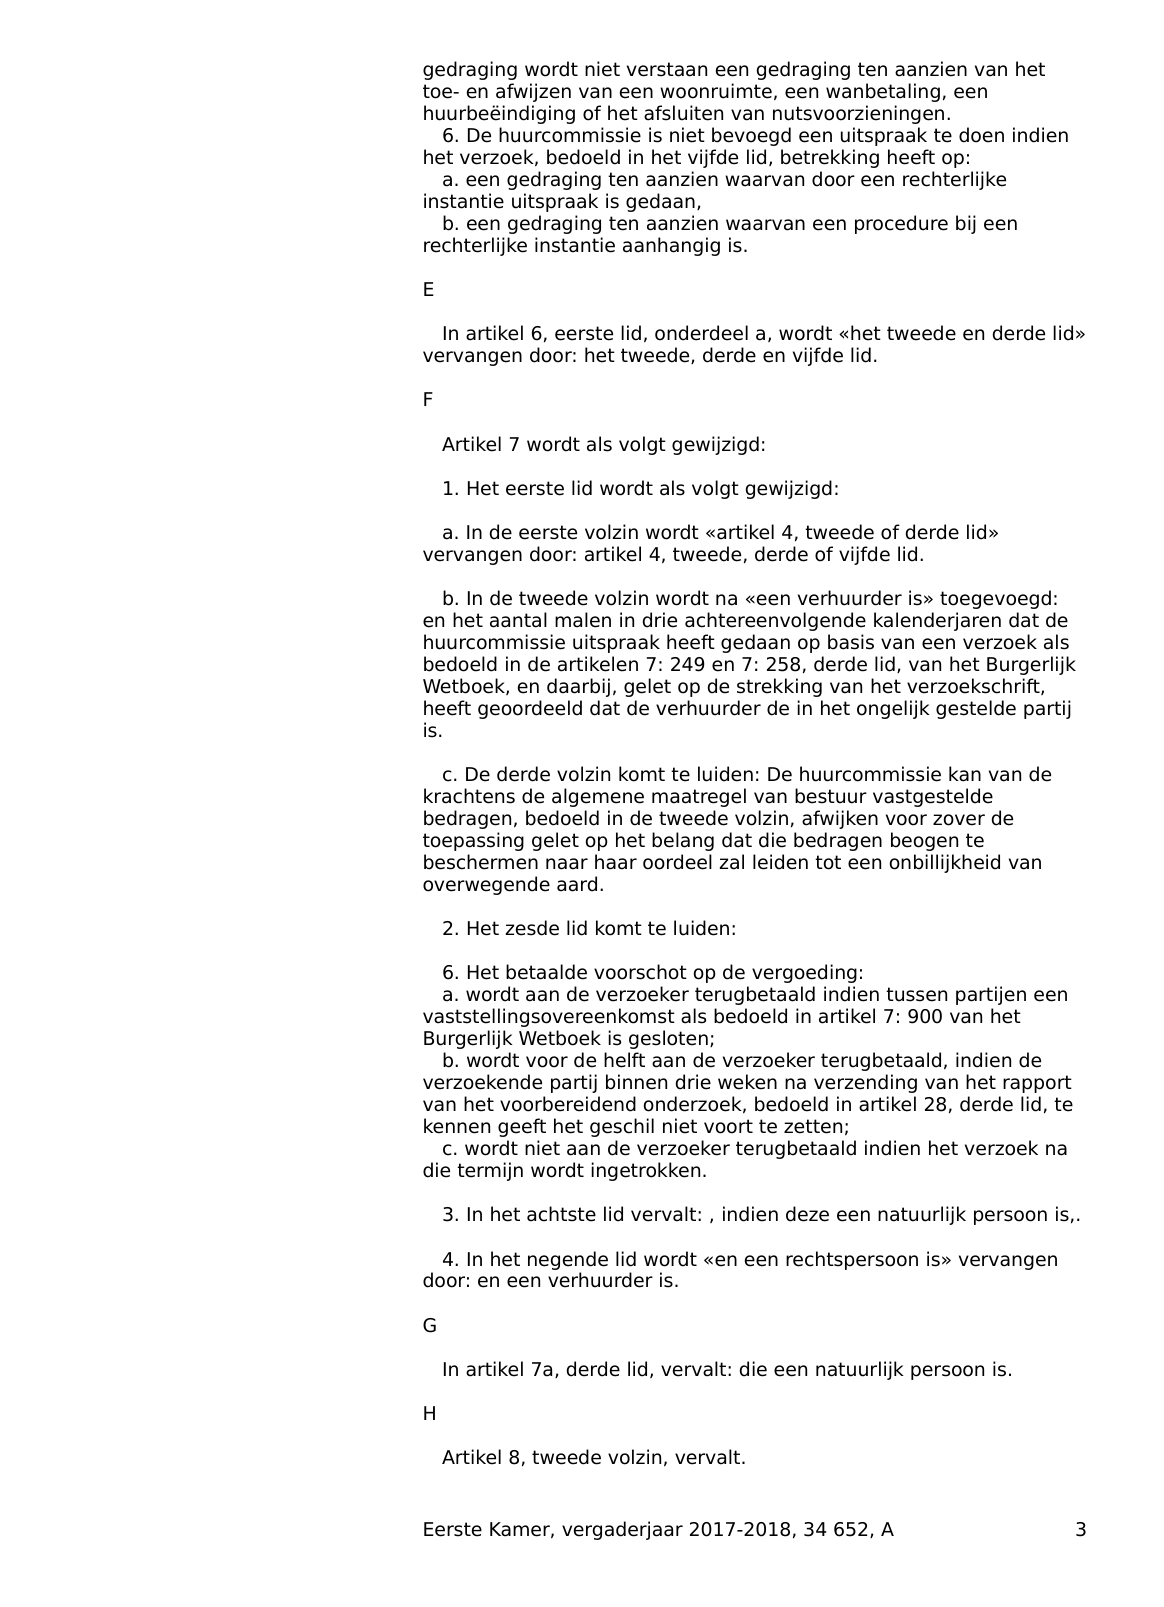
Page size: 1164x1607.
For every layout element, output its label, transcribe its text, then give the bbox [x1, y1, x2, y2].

text 3. In het achtste lid vervalt: , indien deze een natuurlijk persoon is,. [422, 1204, 1087, 1226]
text c. De derde volzin komt te luiden: De huurcommissie kan van de krachtens de algemene maatregel van bestuur vastgestelde bedragen, bedoeld in de tweede volzin, afwijken voor zover de toepassing gelet op het belang dat die bedragen beogen te beschermen naar haar oordeel zal leiden tot een onbillijkheid van overwegende aard. [422, 764, 1087, 896]
text gedraging wordt niet verstaan een gedraging ten aanzien van het toe- en afwijzen van een woonruimte, een wanbetaling, een huurbeëindiging of het afsluiten van nutsvoorzieningen. [422, 59, 1087, 125]
text In artikel 7a, derde lid, vervalt: die een natuurlijk persoon is. [422, 1359, 1087, 1381]
text F [422, 389, 1087, 411]
text Artikel 7 wordt als volgt gewijzigd: [422, 433, 1087, 456]
text c. wordt niet aan de verzoeker terugbetaald indien het verzoek na die termijn wordt ingetrokken. [422, 1138, 1087, 1182]
text a. een gedraging ten aanzien waarvan door een rechterlijke instantie uitspraak is gedaan, [422, 169, 1087, 213]
text a. In de eerste volzin wordt «artikel 4, tweede of derde lid» vervangen door: artikel 4, tweede, derde of vijfde lid. [422, 522, 1087, 566]
text 4. In het negende lid wordt «en een rechtspersoon is» vervangen door: en een verhuurder is. [422, 1248, 1087, 1292]
text 6. De huurcommissie is niet bevoegd een uitspraak te doen indien het verzoek, bedoeld in het vijfde lid, betrekking heeft op: [422, 125, 1087, 169]
text In artikel 6, eerste lid, onderdeel a, wordt «het tweede en derde lid» vervangen door: het tweede, derde en vijfde lid. [422, 323, 1087, 367]
text 2. Het zesde lid komt te luiden: [422, 918, 1087, 940]
text b. wordt voor de helft aan de verzoeker terugbetaald, indien de verzoekende partij binnen drie weken na verzending van het rapport van het voorbereidend onderzoek, bedoeld in artikel 28, derde lid, te kennen geeft het geschil niet voort te zetten; [422, 1050, 1087, 1138]
text b. een gedraging ten aanzien waarvan een procedure bij een rechterlijke instantie aanhangig is. [422, 213, 1087, 257]
text 6. Het betaalde voorschot op de vergoeding: [422, 962, 1087, 984]
text a. wordt aan de verzoeker terugbetaald indien tussen partijen een vaststellingsovereenkomst als bedoeld in artikel 7: 900 van het Burgerlijk Wetboek is gesloten; [422, 984, 1087, 1050]
text H [422, 1403, 1087, 1425]
text 1. Het eerste lid wordt als volgt gewijzigd: [422, 478, 1087, 500]
text E [422, 279, 1087, 301]
text Artikel 8, tweede volzin, vervalt. [422, 1447, 1087, 1469]
text b. In de tweede volzin wordt na «een verhuurder is» toegevoegd: en het aantal malen in drie achtereenvolgende kalenderjaren dat de huurcommissie uitspraak heeft gedaan op basis van een verzoek als bedoeld in de artikelen 7: 249 en 7: 258, derde lid, van het Burgerlijk Wetboek, en daarbij, gelet op de strekking van het verzoekschrift, heeft geoordeeld dat de verhuurder de in het ongelijk gestelde partij is. [422, 588, 1087, 742]
text G [422, 1314, 1087, 1337]
